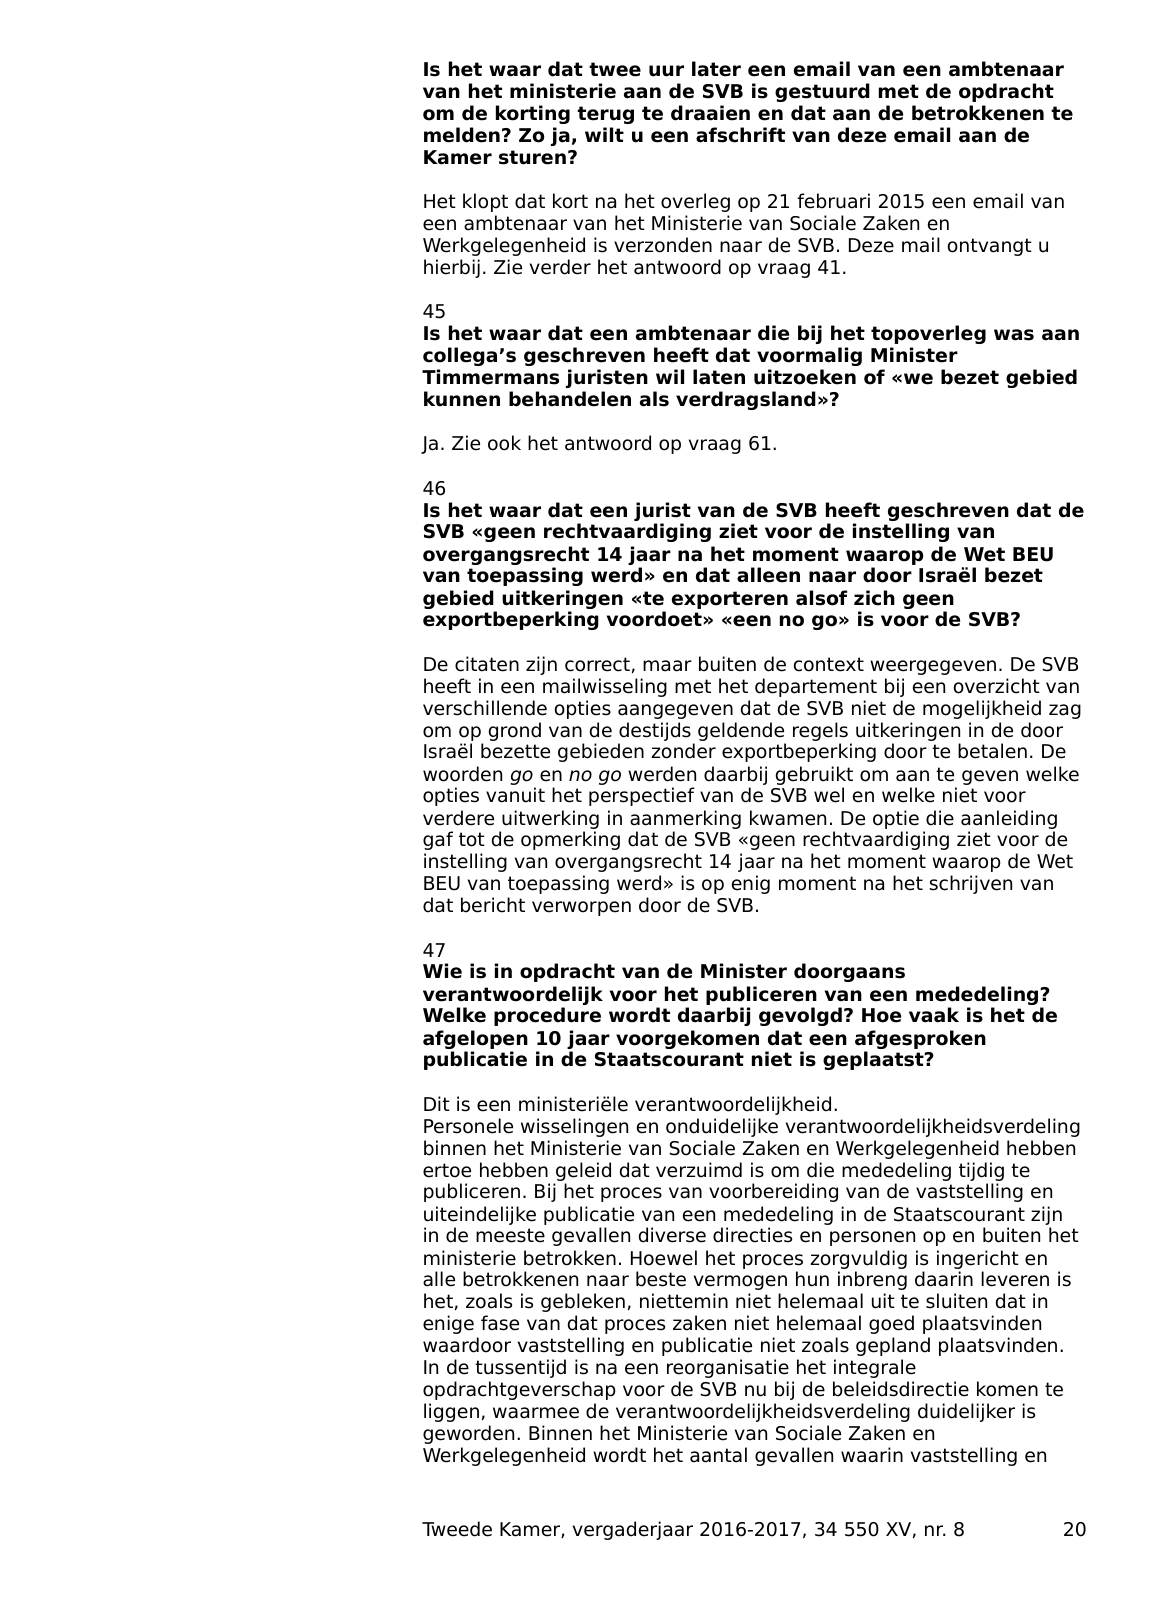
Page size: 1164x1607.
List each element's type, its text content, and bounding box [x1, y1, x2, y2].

text Het klopt dat kort na het overleg op 21 februari 2015 een email van een ambtenaar van het Ministerie van Sociale Zaken en Werkgelegenheid is verzonden naar de SVB. Deze mail ontvangt u hierbij. Zie verder het antwoord op vraag 41. [422, 191, 1087, 279]
text Personele wisselingen en onduidelijke verantwoordelijkheidsverdeling binnen het Ministerie van Sociale Zaken en Werkgelegenheid hebben ertoe hebben geleid dat verzuimd is om die mededeling tijdig te publiceren. Bij het proces van voorbereiding van de vaststelling en uiteindelijke publicatie van een mededeling in de Staatscourant zijn in de meeste gevallen diverse directies en personen op en buiten het ministerie betrokken. Hoewel het proces zorgvuldig is ingericht en alle betrokkenen naar beste vermogen hun inbreng daarin leveren is het, zoals is gebleken, niettemin niet helemaal uit te sluiten dat in enige fase van dat proces zaken niet helemaal goed plaatsvinden waardoor vaststelling en publicatie niet zoals gepland plaatsvinden. In de tussentijd is na een reorganisatie het integrale opdrachtgeverschap voor de SVB nu bij de beleidsdirectie komen te liggen, waarmee de verantwoordelijkheidsverdeling duidelijker is geworden. Binnen het Ministerie van Sociale Zaken en Werkgelegenheid wordt het aantal gevallen waarin vaststelling en [422, 1116, 1087, 1467]
text Ja. Zie ook het antwoord op vraag 61. [422, 433, 1087, 455]
text 47 [422, 939, 1087, 961]
text Dit is een ministeriële verantwoordelijkheid. [422, 1093, 1087, 1116]
text 46 [422, 477, 1087, 499]
text Is het waar dat twee uur later een email van een ambtenaar van het ministerie aan de SVB is gestuurd met de opdracht om de korting terug te draaien en dat aan de betrokkenen te melden? Zo ja, wilt u een afschrift van deze email aan de Kamer sturen? [422, 59, 1087, 169]
text 45 [422, 301, 1087, 323]
text Is het waar dat een jurist van de SVB heeft geschreven dat de SVB «geen rechtvaardiging ziet voor de instelling van overgangsrecht 14 jaar na het moment waarop de Wet BEU van toepassing werd» en dat alleen naar door Israël bezet gebied uitkeringen «te exporteren alsof zich geen exportbeperking voordoet» «een no go» is voor de SVB? [422, 499, 1087, 631]
text De citaten zijn correct, maar buiten de context weergegeven. De SVB heeft in een mailwisseling met het departement bij een overzicht van verschillende opties aangegeven dat de SVB niet de mogelijkheid zag om op grond van de destijds geldende regels uitkeringen in de door Israël bezette gebieden zonder exportbeperking door te betalen. De woorden go en no go werden daarbij gebruikt om aan te geven welke opties vanuit het perspectief van de SVB wel en welke niet voor verdere uitwerking in aanmerking kwamen. De optie die aanleiding gaf tot de opmerking dat de SVB «geen rechtvaardiging ziet voor de instelling van overgangsrecht 14 jaar na het moment waarop de Wet BEU van toepassing werd» is op enig moment na het schrijven van dat bericht verworpen door de SVB. [422, 653, 1087, 917]
text Wie is in opdracht van de Minister doorgaans verantwoordelijk voor het publiceren van een mededeling? Welke procedure wordt daarbij gevolgd? Hoe vaak is het de afgelopen 10 jaar voorgekomen dat een afgesproken publicatie in de Staatscourant niet is geplaatst? [422, 961, 1087, 1071]
text Is het waar dat een ambtenaar die bij het topoverleg was aan collega’s geschreven heeft dat voormalig Minister Timmermans juristen wil laten uitzoeken of «we bezet gebied kunnen behandelen als verdragsland»? [422, 323, 1087, 411]
